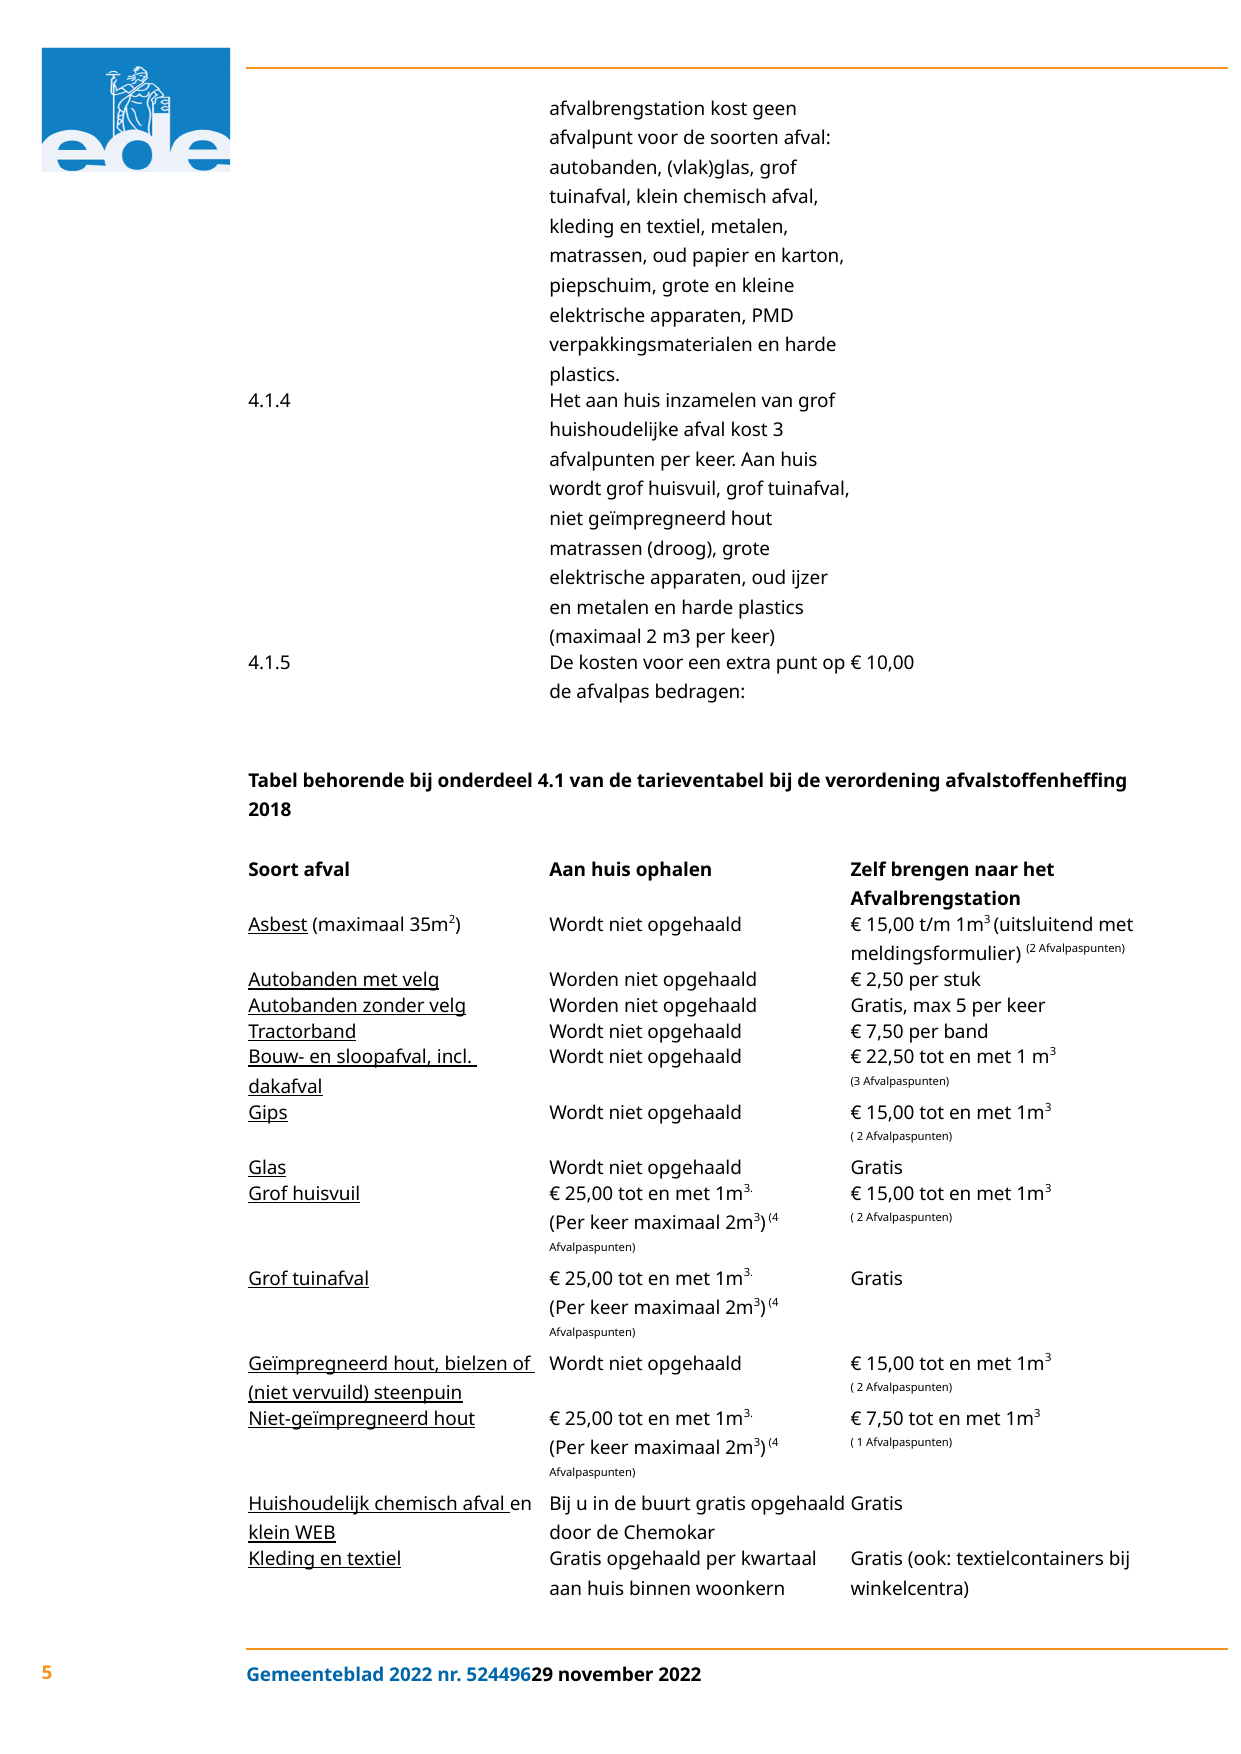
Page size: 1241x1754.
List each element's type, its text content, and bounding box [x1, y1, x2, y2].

table_cell € 25,00 tot en met 1m3. (Per keer maximaal 2m3) (4 Afvalpaspunten) [549, 1180, 850, 1265]
table_cell Wordt niet opgehaald [549, 1154, 850, 1180]
table_cell Gratis [850, 1154, 1152, 1180]
table_cell € 2,50 per stuk [850, 966, 1152, 992]
table_cell Worden niet opgehaald [549, 992, 850, 1018]
table_cell Wordt niet opgehaald [549, 1044, 850, 1099]
table_cell Niet-geïmpregneerd hout [248, 1405, 549, 1490]
table_cell De kosten voor een extra punt op de afvalpas bedragen: [549, 649, 850, 704]
table_cell Grof tuinafval [248, 1265, 549, 1350]
table_cell Geïmpregneerd hout, bielzen of (niet vervuild) steenpuin [248, 1350, 549, 1405]
table_cell € 15,00 tot en met 1m3 ( 2 Afvalpaspunten) [850, 1180, 1152, 1265]
table_cell Wordt niet opgehaald [549, 911, 850, 966]
table_cell € 7,50 tot en met 1m3 ( 1 Afvalpaspunten) [850, 1405, 1152, 1490]
text Tabel behorende bij onderdeel 4.1 van de tarieventabel bij de verordening afvalstoffenheffing 2018 [248, 767, 1152, 822]
table_header Soort afval [248, 856, 549, 911]
table_cell [248, 95, 549, 387]
table_cell € 10,00 [850, 649, 1152, 704]
table_cell € 15,00 tot en met 1m3 ( 2 Afvalpaspunten) [850, 1099, 1152, 1154]
table_cell afvalbrengstation kost geen afvalpunt voor de soorten afval: autobanden, (vlak)glas, grof tuinafval, klein chemisch afval, kleding en textiel, metalen, matrassen, oud papier en karton, piepschuim, grote en kleine elektrische apparaten, PMD verpakkingsmaterialen en harde plastics. [549, 95, 850, 387]
table_cell Tractorband [248, 1018, 549, 1043]
table_cell Gratis [850, 1490, 1152, 1545]
table_cell Het aan huis inzamelen van grof huishoudelijke afval kost 3 afvalpunten per keer. Aan huis wordt grof huisvuil, grof tuinafval, niet geïmpregneerd hout matrassen (droog), grote elektrische apparaten, oud ijzer en metalen en harde plastics (maximaal 2 m3 per keer) [549, 387, 850, 649]
table_cell Wordt niet opgehaald [549, 1018, 850, 1043]
table_cell Gratis [850, 1265, 1152, 1350]
table_cell Kleding en textiel [248, 1545, 549, 1601]
table_cell Wordt niet opgehaald [549, 1099, 850, 1154]
table_cell € 25,00 tot en met 1m3. (Per keer maximaal 2m3) (4 Afvalpaspunten) [549, 1405, 850, 1490]
picture [41, 47, 231, 172]
table_cell € 15,00 tot en met 1m3 ( 2 Afvalpaspunten) [850, 1350, 1152, 1405]
table_cell Grof huisvuil [248, 1180, 549, 1265]
table_cell Bouw- en sloopafval, incl. dakafval [248, 1044, 549, 1099]
table_cell Huishoudelijk chemisch afval en klein WEB [248, 1490, 549, 1545]
table_cell 4.1.5 [248, 649, 549, 704]
table_cell [850, 387, 1152, 649]
table_cell [850, 95, 1152, 387]
table_cell Bij u in de buurt gratis opgehaald door de Chemokar [549, 1490, 850, 1545]
table_cell Worden niet opgehaald [549, 966, 850, 992]
table_cell € 7,50 per band [850, 1018, 1152, 1043]
table_cell Autobanden met velg [248, 966, 549, 992]
table_cell € 15,00 t/m 1m3 (uitsluitend met meldingsformulier) (2 Afvalpaspunten) [850, 911, 1152, 966]
table_cell Asbest (maximaal 35m2) [248, 911, 549, 966]
table_cell € 25,00 tot en met 1m3. (Per keer maximaal 2m3) (4 Afvalpaspunten) [549, 1265, 850, 1350]
table_cell Gratis, max 5 per keer [850, 992, 1152, 1018]
table_cell Gips [248, 1099, 549, 1154]
table_header Zelf brengen naar het Afvalbrengstation [850, 856, 1152, 911]
table_header Aan huis ophalen [549, 856, 850, 911]
table_cell Gratis opgehaald per kwartaal aan huis binnen woonkern [549, 1545, 850, 1601]
table_cell € 22,50 tot en met 1 m3 (3 Afvalpaspunten) [850, 1044, 1152, 1099]
table_cell Wordt niet opgehaald [549, 1350, 850, 1405]
table_cell Autobanden zonder velg [248, 992, 549, 1018]
table_cell Gratis (ook: textielcontainers bij winkelcentra) [850, 1545, 1152, 1601]
table_cell Glas [248, 1154, 549, 1180]
table_cell 4.1.4 [248, 387, 549, 649]
